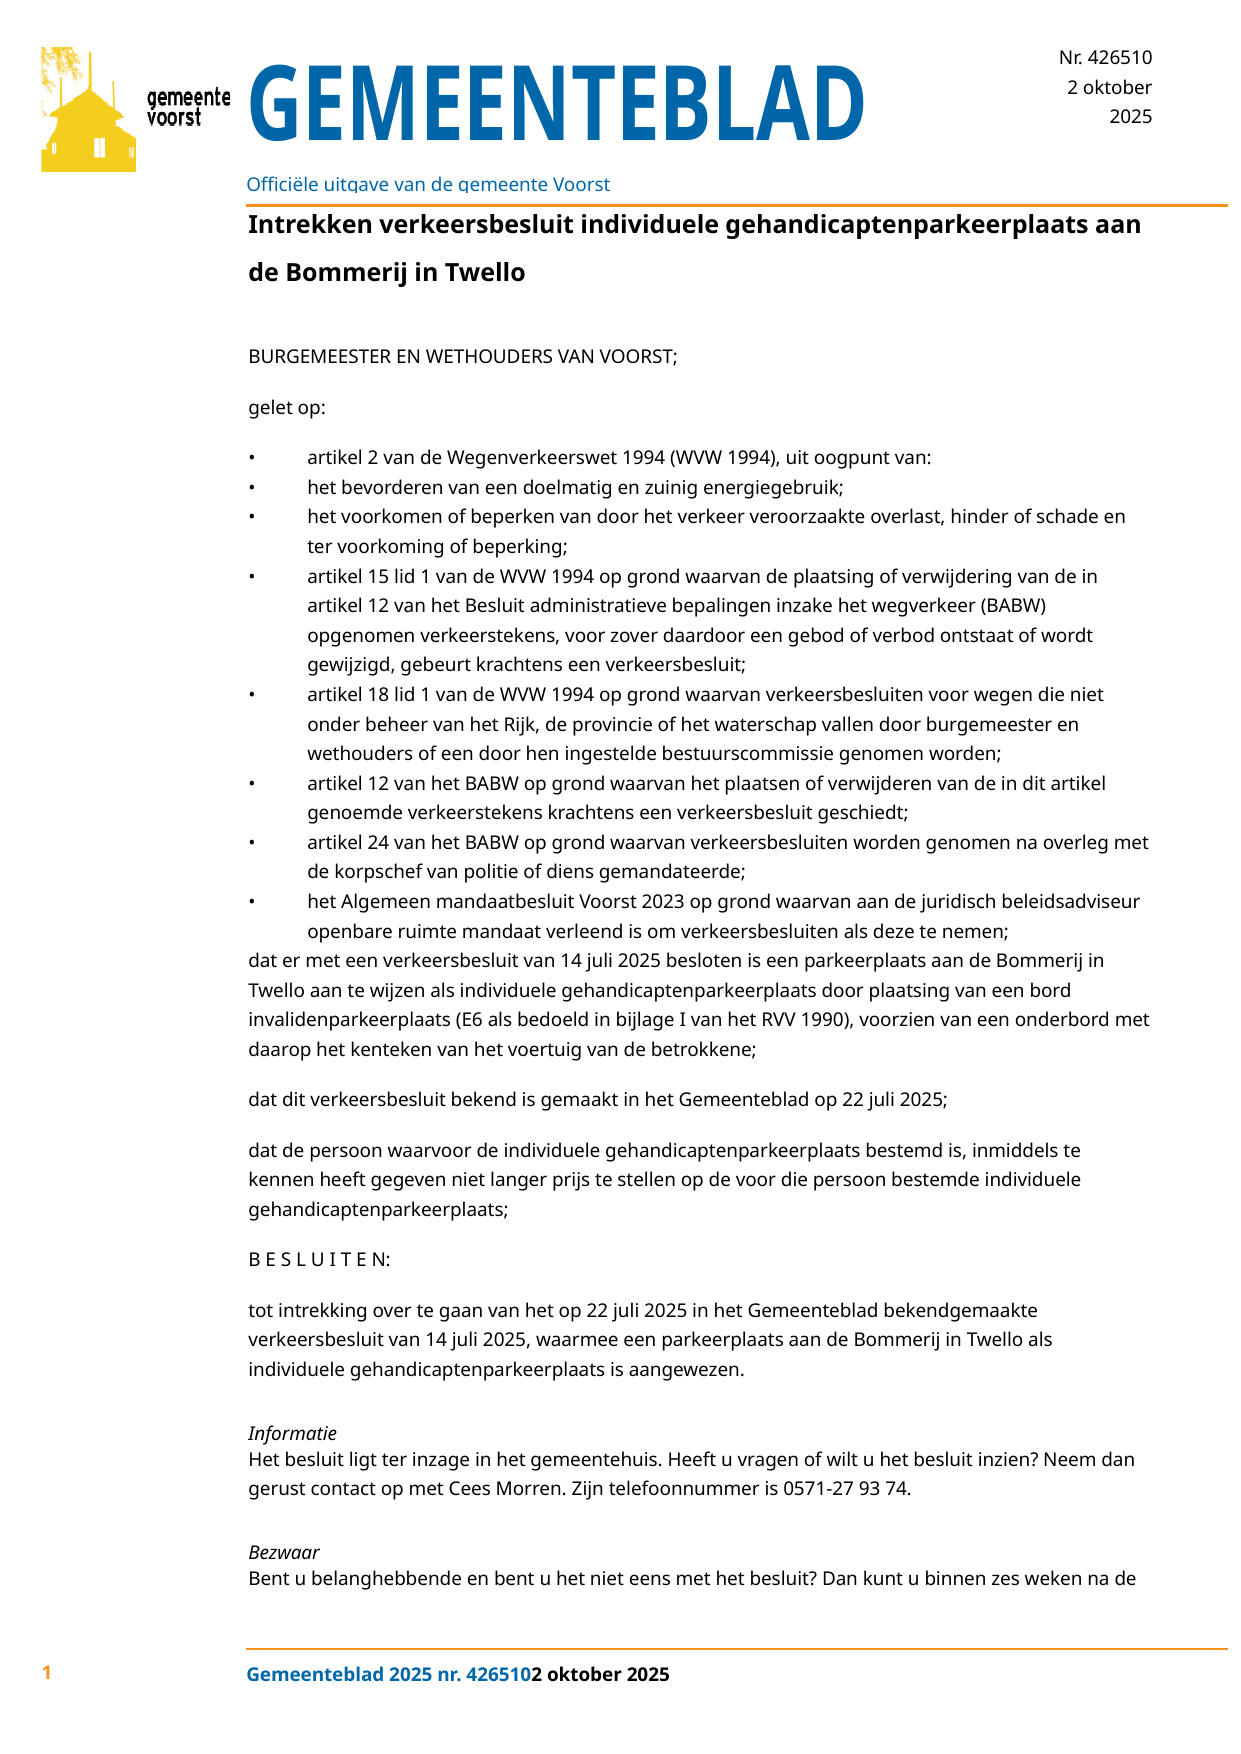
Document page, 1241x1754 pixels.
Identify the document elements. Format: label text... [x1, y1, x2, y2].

text Het besluit ligt ter inzage in het gemeentehuis. Heeft u vragen of wilt u het besluit inzien? Neem dan gerust contact op met Cees Morren. Zijn telefoonnummer is 0571-27 93 74. [248, 1446, 1152, 1501]
list artikel 12 van het BABW op grond waarvan het plaatsen of verwijderen van de in dit artikel genoemde verkeerstekens krachtens een verkeersbesluit geschiedt; [248, 770, 1152, 825]
text Bent u belanghebbende en bent u het niet eens met het besluit? Dan kunt u binnen zes weken na de [248, 1565, 1152, 1591]
text dat er met een verkeersbesluit van 14 juli 2025 besloten is een parkeerplaats aan de Bommerij in Twello aan te wijzen als individuele gehandicaptenparkeerplaats door plaatsing van een bord invalidenparkeerplaats (E6 als bedoeld in bijlage I van het RVV 1990), voorzien van een onderbord met daarop het kenteken van het voertuig van de betrokkene; [248, 947, 1152, 1062]
text dat de persoon waarvoor de individuele gehandicaptenparkeerplaats bestemd is, inmiddels te kennen heeft gegeven niet langer prijs te stellen op de voor die persoon bestemde individuele gehandicaptenparkeerplaats; [248, 1137, 1152, 1222]
text BURGEMEESTER EN WETHOUDERS VAN VOORST; [248, 344, 1152, 369]
text Bezwaar [248, 1539, 1152, 1565]
list artikel 2 van de Wegenverkeerswet 1994 (WVW 1994), uit oogpunt van: [248, 444, 1152, 470]
list artikel 15 lid 1 van de WVW 1994 op grond waarvan de plaatsing of verwijdering van de in artikel 12 van het Besluit administratieve bepalingen inzake het wegverkeer (BABW) opgenomen verkeerstekens, voor zover daardoor een gebod of verbod ontstaat of wordt gewijzigd, gebeurt krachtens een verkeersbesluit; [248, 563, 1152, 677]
text Informatie [248, 1420, 1152, 1446]
text gelet op: [248, 394, 1152, 420]
picture [41, 47, 231, 172]
text tot intrekking over te gaan van het op 22 juli 2025 in het Gemeenteblad bekendgemaakte verkeersbesluit van 14 juli 2025, waarmee een parkeerplaats aan de Bommerij in Twello als individuele gehandicaptenparkeerplaats is aangewezen. [248, 1297, 1152, 1382]
list het voorkomen of beperken van door het verkeer veroorzaakte overlast, hinder of schade en ter voorkoming of beperking; [248, 504, 1152, 559]
list het bevorderen van een doelmatig en zuinig energiegebruik; [248, 474, 1152, 500]
list artikel 24 van het BABW op grond waarvan verkeersbesluiten worden genomen na overleg met de korpschef van politie of diens gemandateerde; [248, 829, 1152, 884]
text B E S L U I T E N: [248, 1247, 1152, 1272]
list het Algemeen mandaatbesluit Voorst 2023 op grond waarvan aan de juridisch beleidsadviseur openbare ruimte mandaat verleend is om verkeersbesluiten als deze te nemen; [248, 888, 1152, 943]
text dat dit verkeersbesluit bekend is gemaakt in het Gemeenteblad op 22 juli 2025; [248, 1087, 1152, 1112]
text Intrekken verkeersbesluit individuele gehandicaptenparkeerplaats aan de Bommerij in Twello [248, 207, 1152, 288]
list artikel 18 lid 1 van de WVW 1994 op grond waarvan verkeersbesluiten voor wegen die niet onder beheer van het Rijk, de provincie of het waterschap vallen door burgemeester en wethouders of een door hen ingestelde bestuurscommissie genomen worden; [248, 681, 1152, 766]
